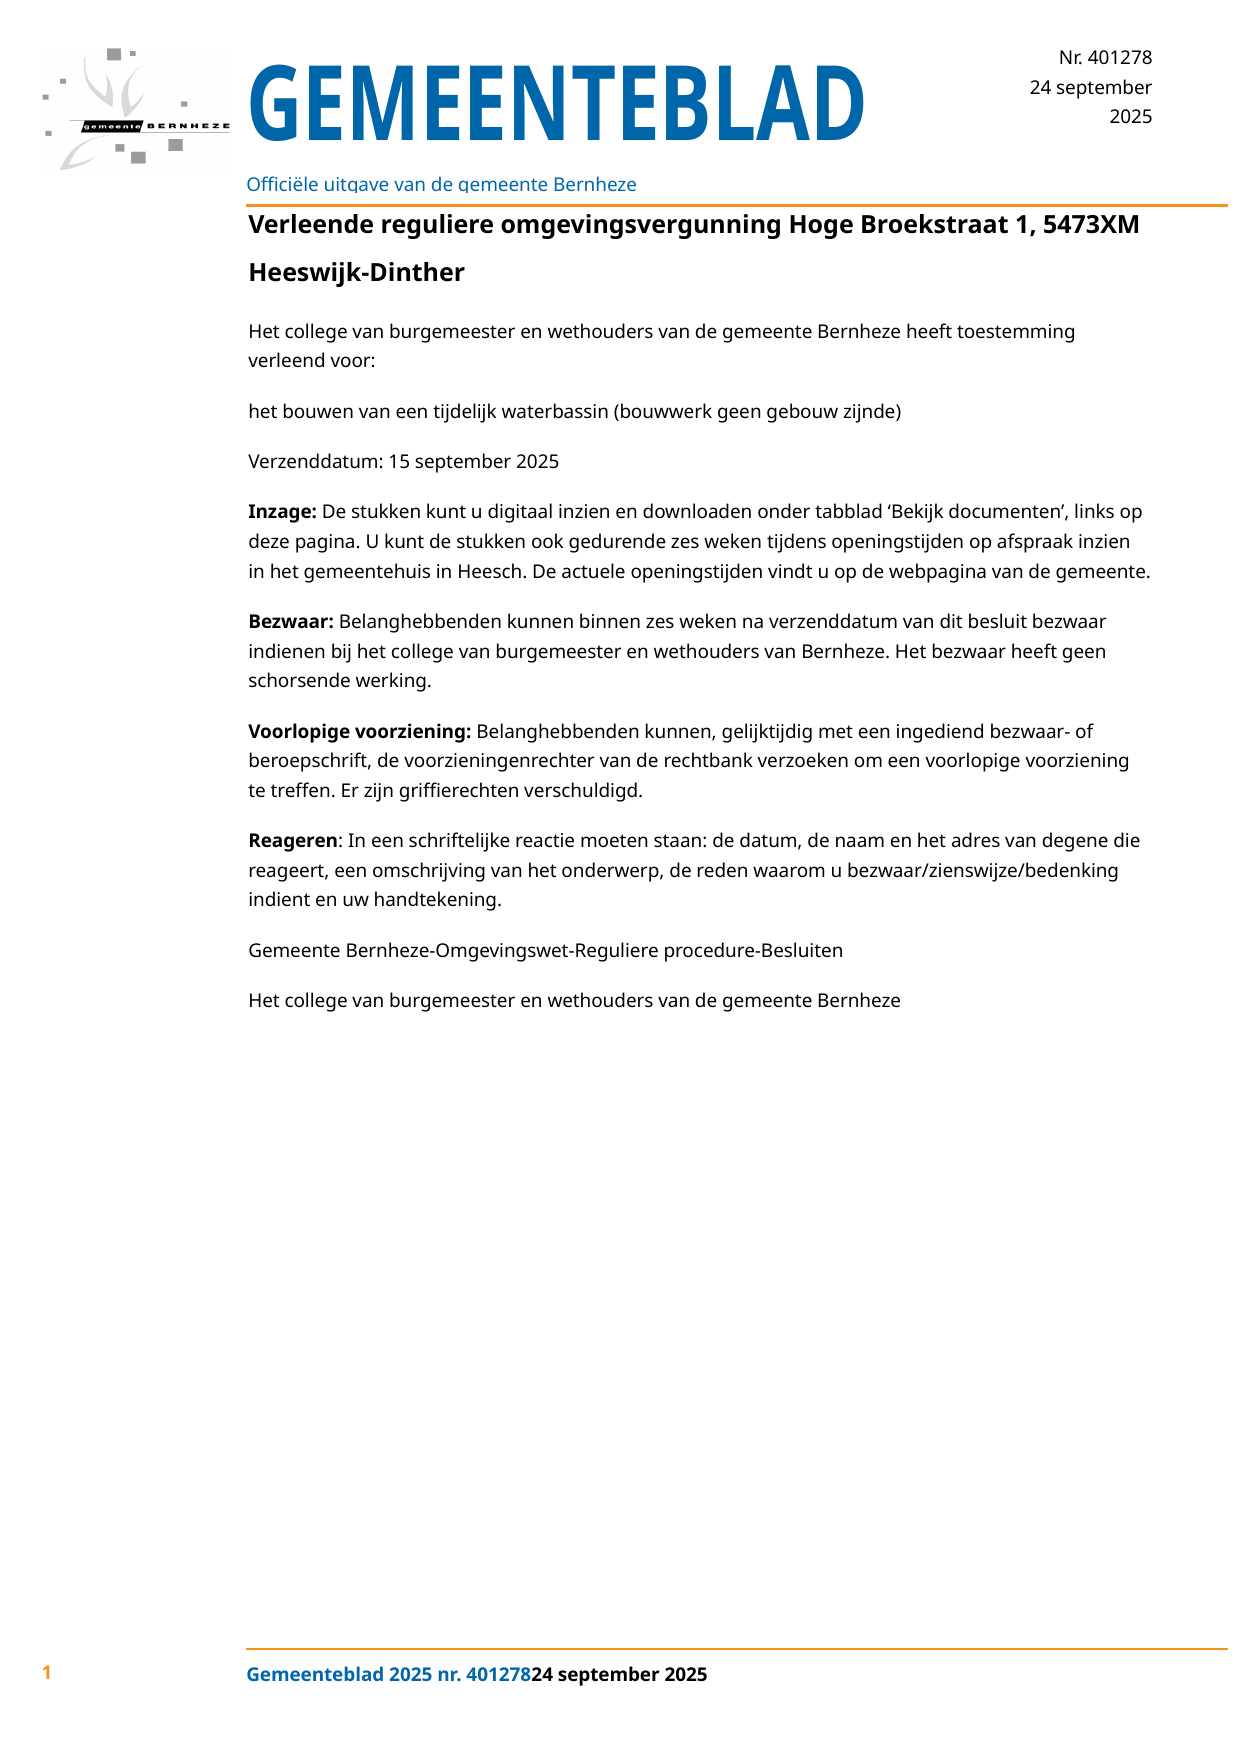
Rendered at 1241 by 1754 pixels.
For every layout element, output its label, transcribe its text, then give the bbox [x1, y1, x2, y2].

text Inzage: De stukken kunt u digitaal inzien en downloaden onder tabblad ‘Bekijk documenten’, links op deze pagina. U kunt de stukken ook gedurende zes weken tijdens openingstijden op afspraak inzien in het gemeentehuis in Heesch. De actuele openingstijden vindt u op de webpagina van de gemeente. [248, 499, 1152, 584]
text Reageren: In een schriftelijke reactie moeten staan: de datum, de naam en het adres van degene die reageert, een omschrijving van het onderwerp, de reden waarom u bezwaar/zienswijze/bedenking indient en uw handtekening. [248, 827, 1152, 912]
text Verleende reguliere omgevingsvergunning Hoge Broekstraat 1, 5473XM Heeswijk-Dinther [248, 207, 1152, 288]
text Voorlopige voorziening: Belanghebbenden kunnen, gelijktijdig met een ingediend bezwaar- of beroepschrift, de voorzieningenrechter van de rechtbank verzoeken om een voorlopige voorziening te treffen. Er zijn griffierechten verschuldigd. [248, 718, 1152, 803]
text het bouwen van een tijdelijk waterbassin (bouwwerk geen gebouw zijnde) [248, 398, 1152, 424]
picture [41, 47, 231, 172]
text Gemeente Bernheze-Omgevingswet-Reguliere procedure-Besluiten [248, 937, 1152, 963]
text Verzenddatum: 15 september 2025 [248, 448, 1152, 474]
text Bezwaar: Belanghebbenden kunnen binnen zes weken na verzenddatum van dit besluit bezwaar indienen bij het college van burgemeester en wethouders van Bernheze. Het bezwaar heeft geen schorsende werking. [248, 608, 1152, 693]
text Het college van burgemeester en wethouders van de gemeente Bernheze heeft toestemming verleend voor: [248, 318, 1152, 373]
text Het college van burgemeester en wethouders van de gemeente Bernheze [248, 987, 1152, 1013]
